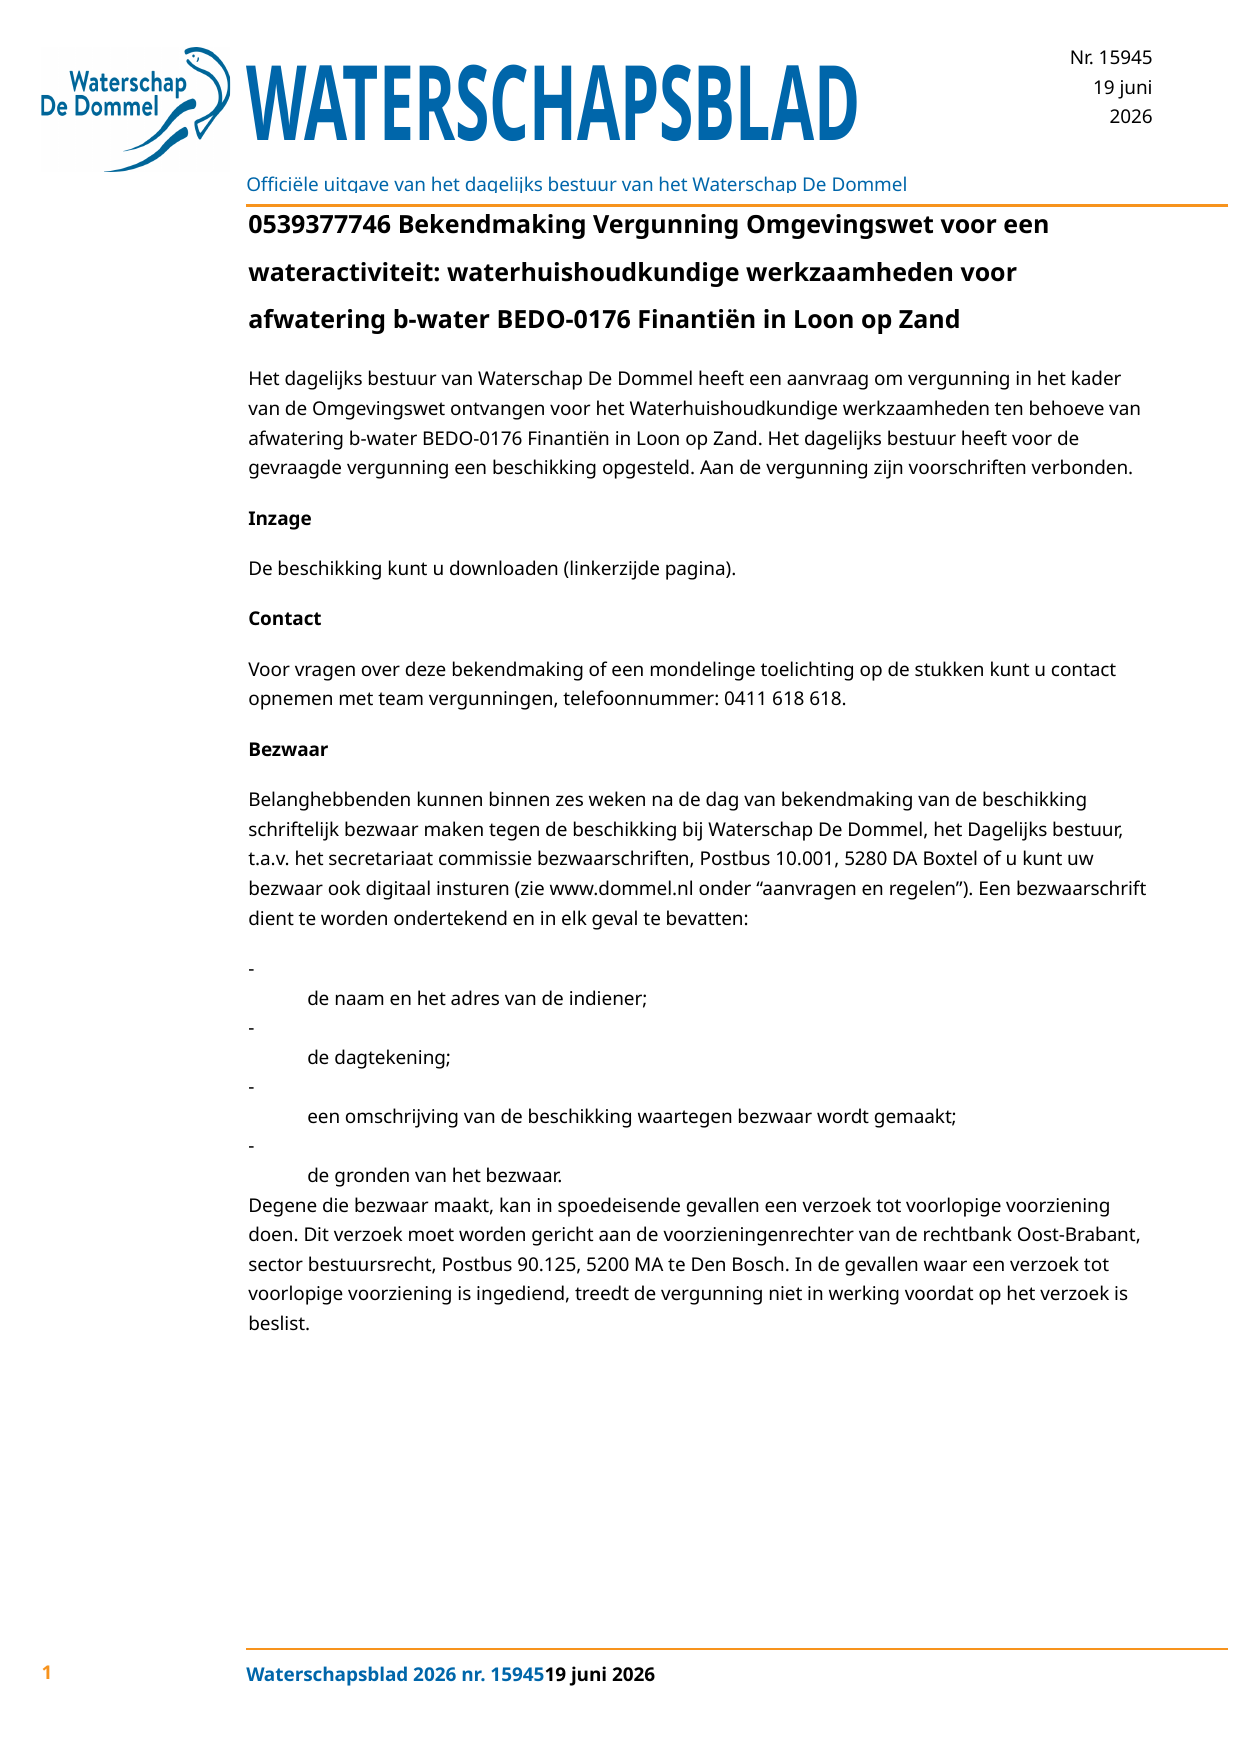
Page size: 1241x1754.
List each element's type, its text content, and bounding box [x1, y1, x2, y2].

picture [204, 47, 231, 76]
text Bezwaar [248, 736, 1152, 762]
text 0539377746 Bekendmaking Vergunning Omgevingswet voor een wateractiviteit: waterhuishoudkundige werkzaamheden voor afwatering b-water BEDO-0176 Finantiën in Loon op Zand [248, 207, 1152, 336]
text Inzage [248, 505, 1152, 530]
list een omschrijving van de beschikking waartegen bezwaar wordt gemaakt; [248, 1103, 1152, 1129]
text Contact [248, 606, 1152, 631]
text Degene die bezwaar maakt, kan in spoedeisende gevallen een verzoek tot voorlopige voorziening doen. Dit verzoek moet worden gericht aan de voorzieningenrechter van de rechtbank Oost-Brabant, sector bestuursrecht, Postbus 90.125, 5200 MA te Den Bosch. In de gevallen waar een verzoek tot voorlopige voorziening is ingediend, treedt de vergunning niet in werking voordat op het verzoek is beslist. [248, 1192, 1152, 1336]
text De beschikking kunt u downloaden (linkerzijde pagina). [248, 555, 1152, 581]
picture [198, 118, 210, 131]
picture [41, 47, 231, 172]
list de dagtekening; [248, 1044, 1152, 1069]
list de gronden van het bezwaar. [248, 1162, 1152, 1188]
picture [45, 99, 51, 111]
text Voor vragen over deze bekendmaking of een mondelinge toelichting op de stukken kunt u contact opnemen met team vergunningen, telefoonnummer: 0411 618 618. [248, 656, 1152, 711]
list de naam en het adres van de indiener; [248, 985, 1152, 1010]
text Het dagelijks bestuur van Waterschap De Dommel heeft een aanvraag om vergunning in het kader van de Omgevingswet ontvangen voor het Waterhuishoudkundige werkzaamheden ten behoeve van afwatering b-water BEDO-0176 Finantiën in Loon op Zand. Het dagelijks bestuur heeft voor de gevraagde vergunning een beschikking opgesteld. Aan de vergunning zijn voorschriften verbonden. [248, 366, 1152, 480]
text Belanghebbenden kunnen binnen zes weken na de dag van bekendmaking van de beschikking schriftelijk bezwaar maken tegen de beschikking bij Waterschap De Dommel, het Dagelijks bestuur, t.a.v. het secretariaat commissie bezwaarschriften, Postbus 10.001, 5280 DA Boxtel of u kunt uw bezwaar ook digitaal insturen (zie www.dommel.nl onder “aanvragen en regelen”). Een bezwaarschrift dient te worden ondertekend en in elk geval te bevatten: [248, 786, 1152, 930]
